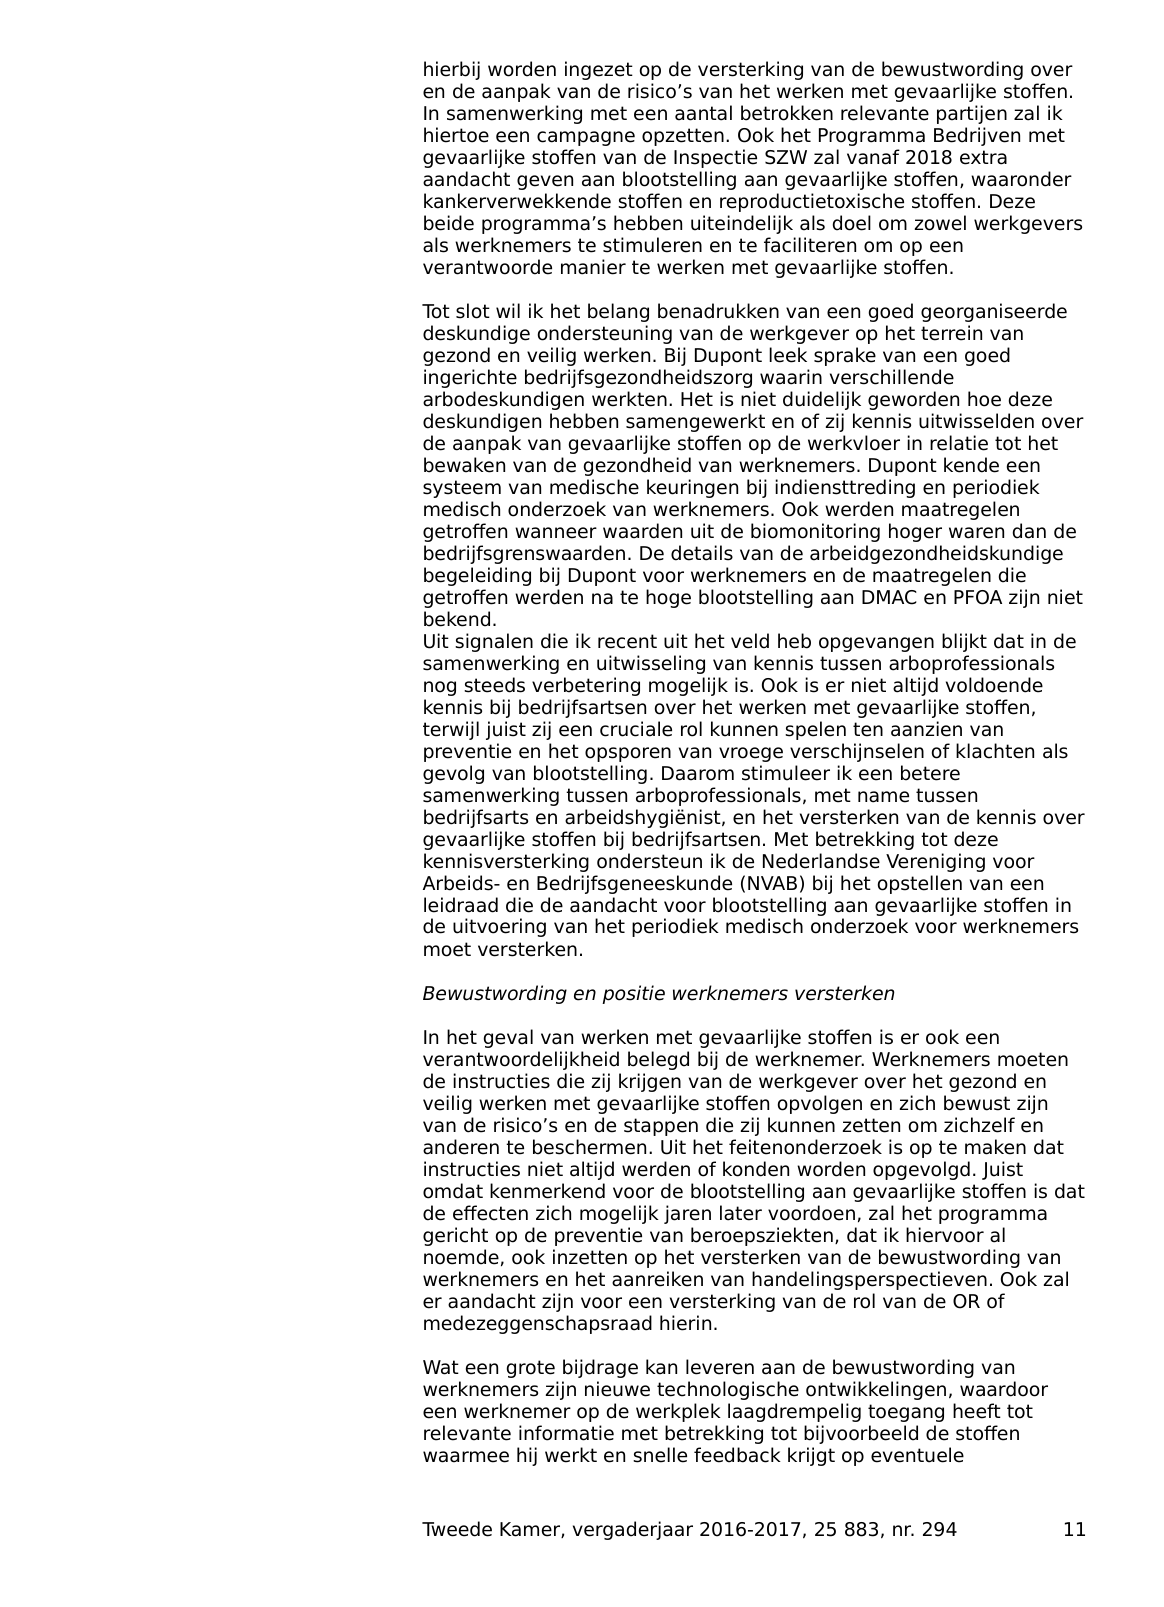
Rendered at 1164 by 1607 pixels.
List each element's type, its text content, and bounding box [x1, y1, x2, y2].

text Wat een grote bijdrage kan leveren aan de bewustwording van werknemers zijn nieuwe technologische ontwikkelingen, waardoor een werknemer op de werkplek laagdrempelig toegang heeft tot relevante informatie met betrekking tot bijvoorbeeld de stoffen waarmee hij werkt en snelle feedback krijgt op eventuele [422, 1357, 1087, 1467]
text In het geval van werken met gevaarlijke stoffen is er ook een verantwoordelijkheid belegd bij de werknemer. Werknemers moeten de instructies die zij krijgen van de werkgever over het gezond en veilig werken met gevaarlijke stoffen opvolgen en zich bewust zijn van de risico’s en de stappen die zij kunnen zetten om zichzelf en anderen te beschermen. Uit het feitenonderzoek is op te maken dat instructies niet altijd werden of konden worden opgevolgd. Juist omdat kenmerkend voor de blootstelling aan gevaarlijke stoffen is dat de effecten zich mogelijk jaren later voordoen, zal het programma gericht op de preventie van beroepsziekten, dat ik hiervoor al noemde, ook inzetten op het versterken van de bewustwording van werknemers en het aanreiken van handelingsperspectieven. Ook zal er aandacht zijn voor een versterking van de rol van de OR of medezeggenschapsraad hierin. [422, 1027, 1087, 1334]
text Uit signalen die ik recent uit het veld heb opgevangen blijkt dat in de samenwerking en uitwisseling van kennis tussen arboprofessionals nog steeds verbetering mogelijk is. Ook is er niet altijd voldoende kennis bij bedrijfsartsen over het werken met gevaarlijke stoffen, terwijl juist zij een cruciale rol kunnen spelen ten aanzien van preventie en het opsporen van vroege verschijnselen of klachten als gevolg van blootstelling. Daarom stimuleer ik een betere samenwerking tussen arboprofessionals, met name tussen bedrijfsarts en arbeidshygiënist, en het versterken van de kennis over gevaarlijke stoffen bij bedrijfsartsen. Met betrekking tot deze kennisversterking ondersteun ik de Nederlandse Vereniging voor Arbeids- en Bedrijfsgeneeskunde (NVAB) bij het opstellen van een leidraad die de aandacht voor blootstelling aan gevaarlijke stoffen in de uitvoering van het periodiek medisch onderzoek voor werknemers moet versterken. [422, 631, 1087, 960]
text hierbij worden ingezet op de versterking van de bewustwording over en de aanpak van de risico’s van het werken met gevaarlijke stoffen. In samenwerking met een aantal betrokken relevante partijen zal ik hiertoe een campagne opzetten. Ook het Programma Bedrijven met gevaarlijke stoffen van de Inspectie SZW zal vanaf 2018 extra aandacht geven aan blootstelling aan gevaarlijke stoffen, waaronder kankerverwekkende stoffen en reproductietoxische stoffen. Deze beide programma’s hebben uiteindelijk als doel om zowel werkgevers als werknemers te stimuleren en te faciliteren om op een verantwoorde manier te werken met gevaarlijke stoffen. [422, 59, 1087, 279]
subtitle Bewustwording en positie werknemers versterken [422, 983, 1087, 1004]
text Tot slot wil ik het belang benadrukken van een goed georganiseerde deskundige ondersteuning van de werkgever op het terrein van gezond en veilig werken. Bij Dupont leek sprake van een goed ingerichte bedrijfsgezondheidszorg waarin verschillende arbodeskundigen werkten. Het is niet duidelijk geworden hoe deze deskundigen hebben samengewerkt en of zij kennis uitwisselden over de aanpak van gevaarlijke stoffen op de werkvloer in relatie tot het bewaken van de gezondheid van werknemers. Dupont kende een systeem van medische keuringen bij indiensttreding en periodiek medisch onderzoek van werknemers. Ook werden maatregelen getroffen wanneer waarden uit de biomonitoring hoger waren dan de bedrijfsgrenswaarden. De details van de arbeidgezondheidskundige begeleiding bij Dupont voor werknemers en de maatregelen die getroffen werden na te hoge blootstelling aan DMAC en PFOA zijn niet bekend. [422, 301, 1087, 631]
